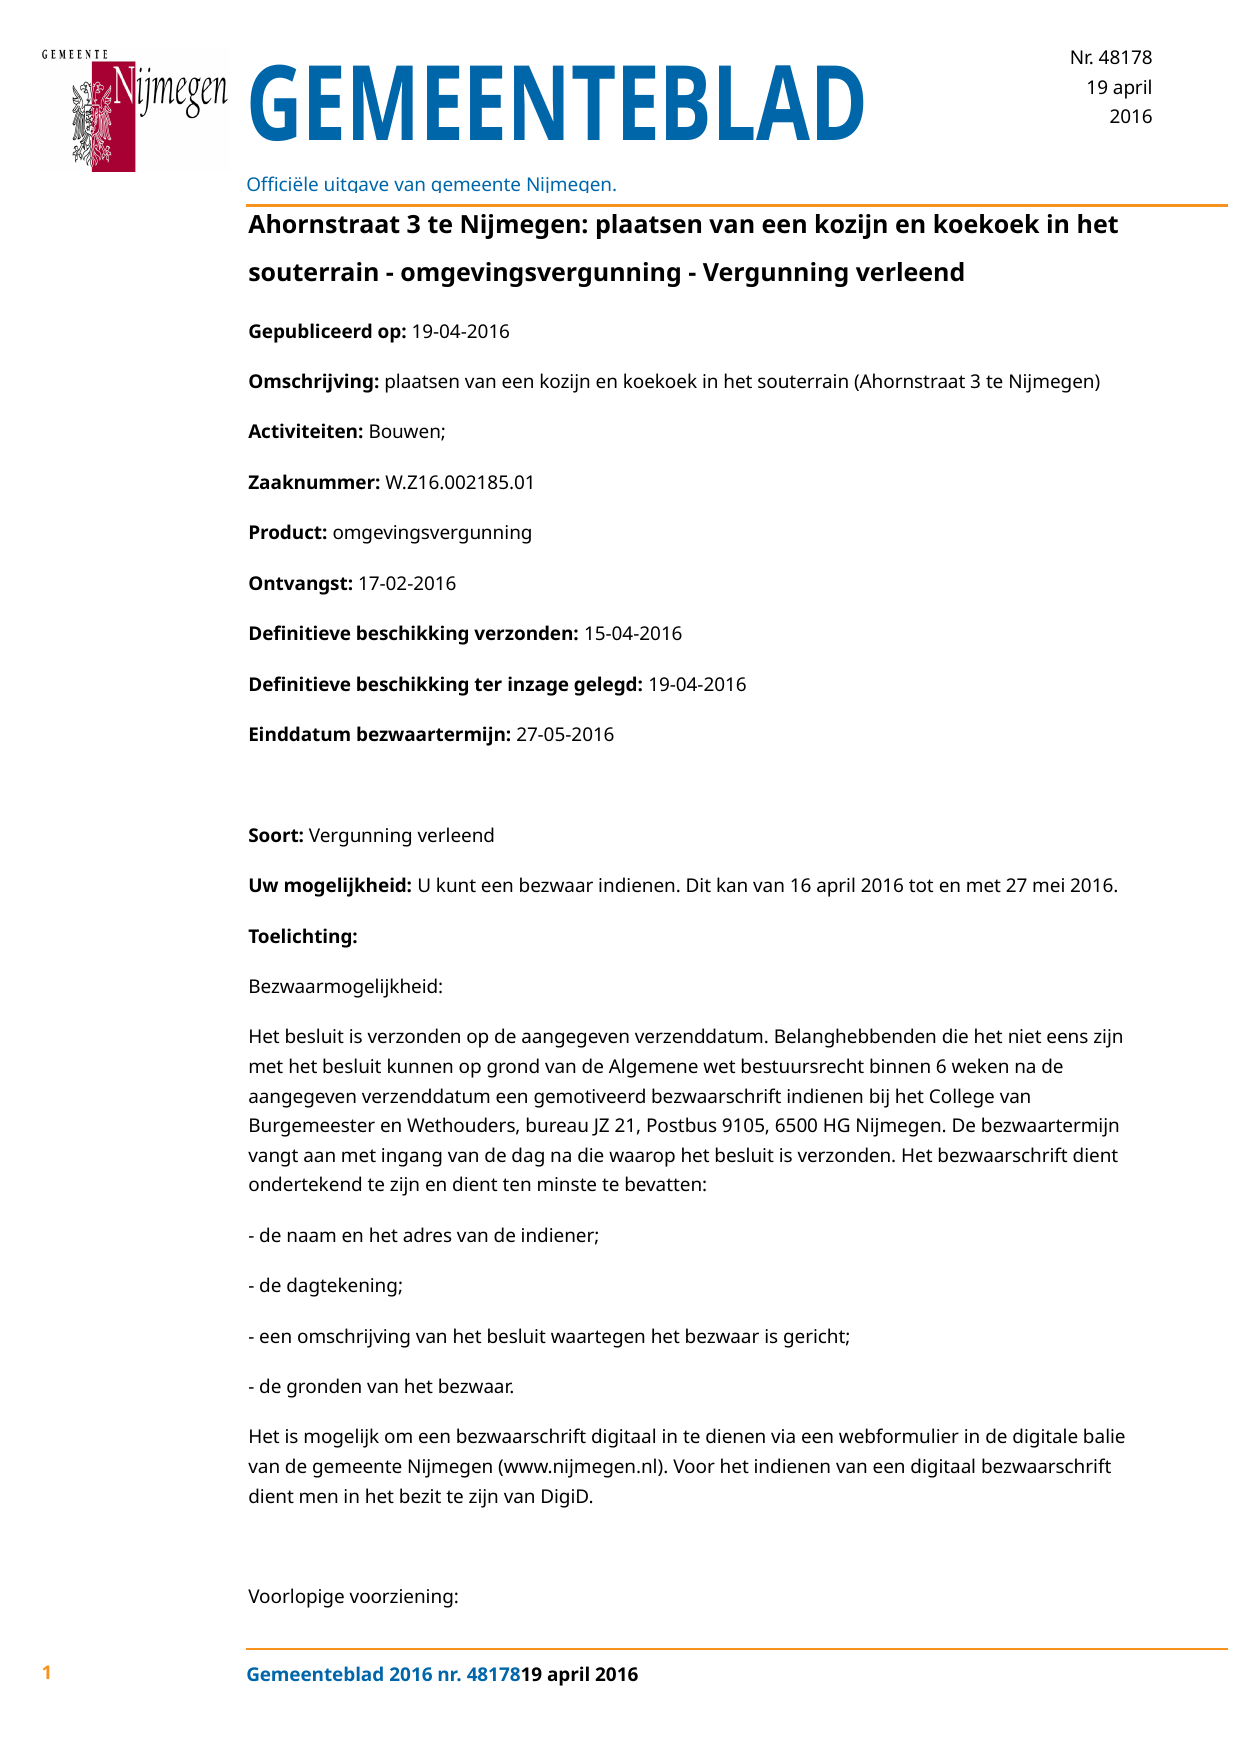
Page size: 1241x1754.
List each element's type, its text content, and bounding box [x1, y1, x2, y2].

text Definitieve beschikking verzonden: 15-04-2016 [248, 620, 1152, 646]
text Voorlopige voorziening: [248, 1584, 1152, 1609]
text Omschrijving: plaatsen van een kozijn en koekoek in het souterrain (Ahornstraat 3 te Nijmegen) [248, 368, 1152, 394]
text - de dagtekening; [248, 1272, 1152, 1298]
text Zaaknummer: W.Z16.002185.01 [248, 469, 1152, 495]
text Uw mogelijkheid: U kunt een bezwaar indienen. Dit kan van 16 april 2016 tot en met 27 mei 2016. [248, 872, 1152, 898]
text - een omschrijving van het besluit waartegen het bezwaar is gericht; [248, 1323, 1152, 1349]
text Toelichting: [248, 923, 1152, 949]
text Einddatum bezwaartermijn: 27-05-2016 [248, 721, 1152, 747]
picture [41, 47, 231, 172]
text Ontvangst: 17-02-2016 [248, 570, 1152, 596]
text Bezwaarmogelijkheid: [248, 973, 1152, 999]
text Ahornstraat 3 te Nijmegen: plaatsen van een kozijn en koekoek in het souterrain - omgevingsvergunning - Vergunning verleend [248, 207, 1152, 288]
text Gepubliceerd op: 19-04-2016 [248, 318, 1152, 344]
text Activiteiten: Bouwen; [248, 419, 1152, 444]
text Het is mogelijk om een bezwaarschrift digitaal in te dienen via een webformulier in de digitale balie van de gemeente Nijmegen (www.nijmegen.nl). Voor het indienen van een digitaal bezwaarschrift dient men in het bezit te zijn van DigiD. [248, 1424, 1152, 1509]
text Het besluit is verzonden op de aangegeven verzenddatum. Belanghebbenden die het niet eens zijn met het besluit kunnen op grond van de Algemene wet bestuursrecht binnen 6 weken na de aangegeven verzenddatum een gemotiveerd bezwaarschrift indienen bij het College van Burgemeester en Wethouders, bureau JZ 21, Postbus 9105, 6500 HG Nijmegen. De bezwaartermijn vangt aan met ingang van de dag na die waarop het besluit is verzonden. Het bezwaarschrift dient ondertekend te zijn en dient ten minste te bevatten: [248, 1024, 1152, 1197]
text Soort: Vergunning verleend [248, 822, 1152, 848]
text Product: omgevingsvergunning [248, 519, 1152, 545]
text - de naam en het adres van de indiener; [248, 1222, 1152, 1248]
text Definitieve beschikking ter inzage gelegd: 19-04-2016 [248, 671, 1152, 697]
text - de gronden van het bezwaar. [248, 1373, 1152, 1399]
